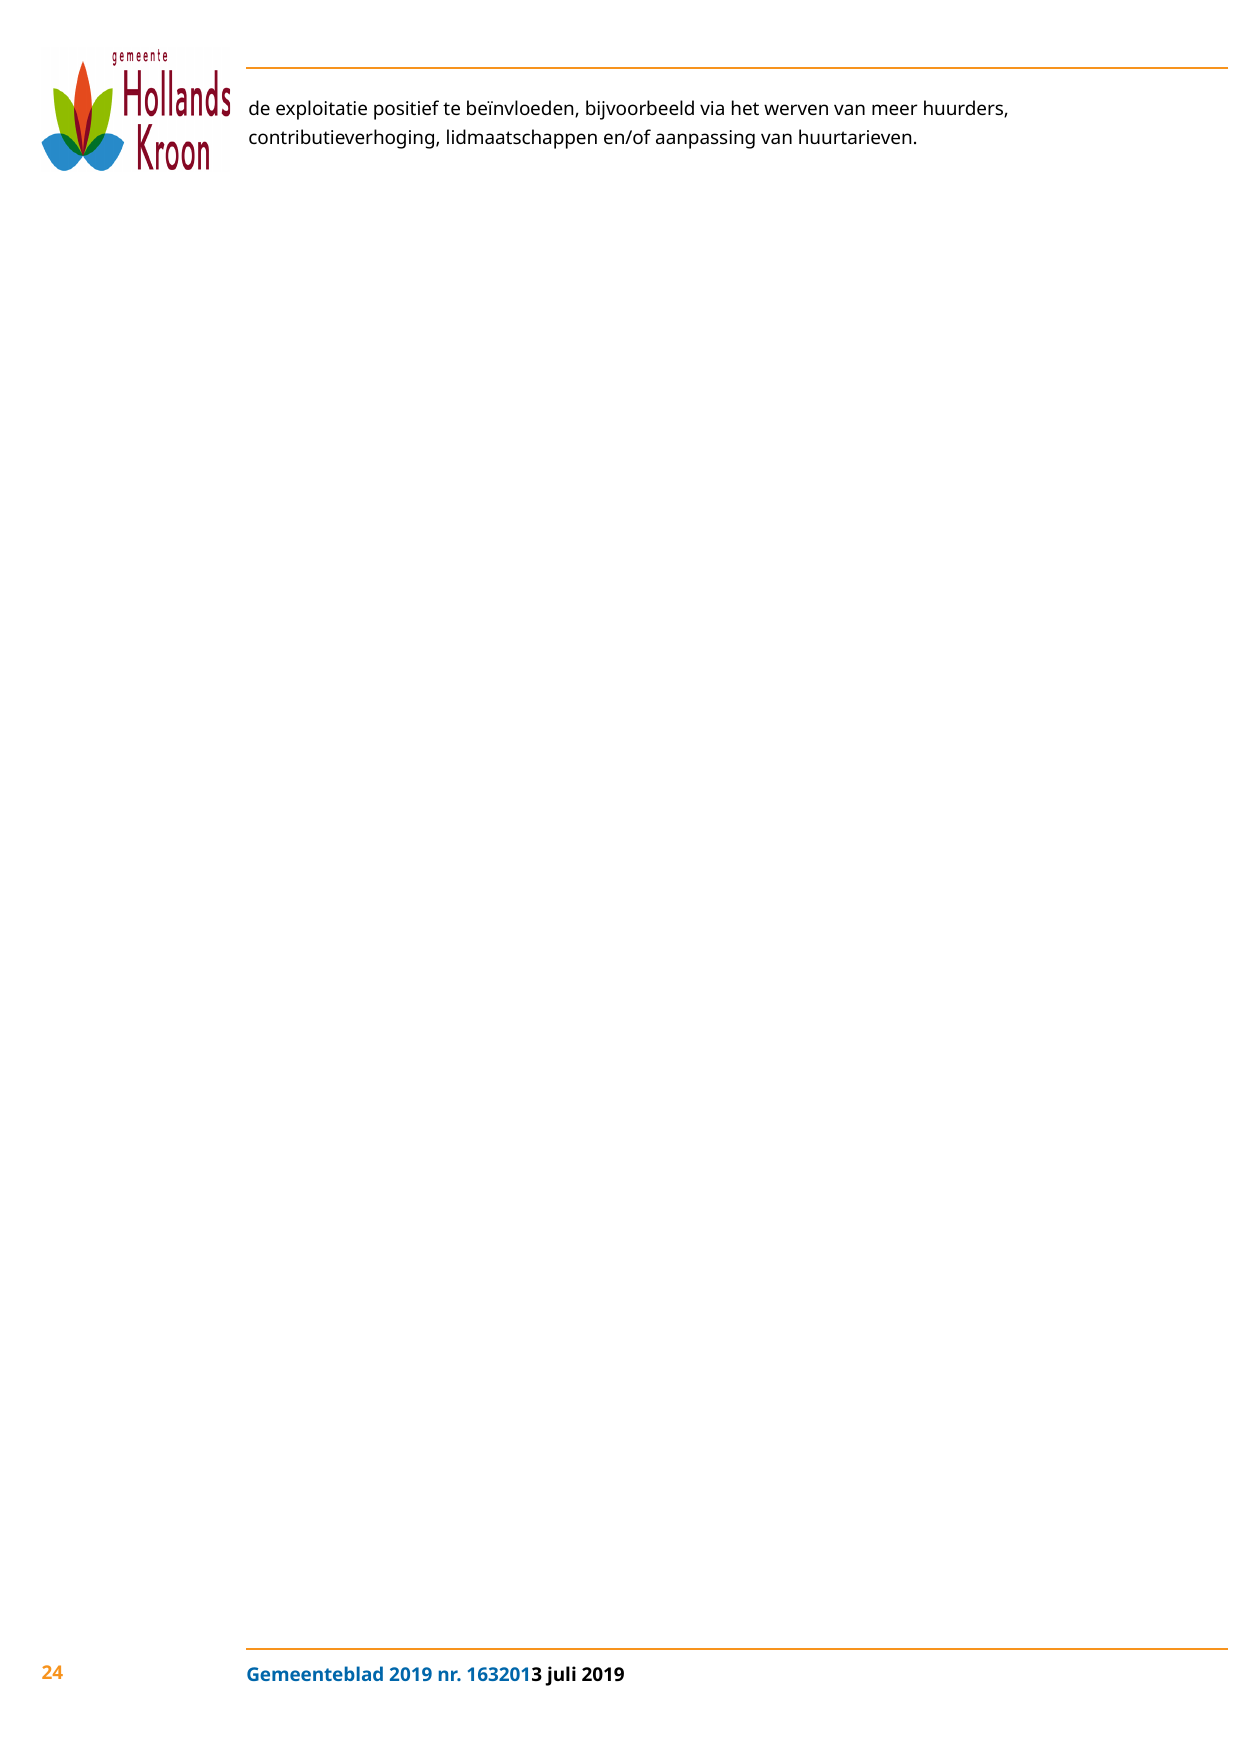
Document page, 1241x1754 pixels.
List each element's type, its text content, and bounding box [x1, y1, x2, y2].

picture [41, 47, 231, 172]
text de exploitatie positief te beïnvloeden, bijvoorbeeld via het werven van meer huurders, contributieverhoging, lidmaatschappen en/of aanpassing van huurtarieven. [248, 95, 1152, 150]
